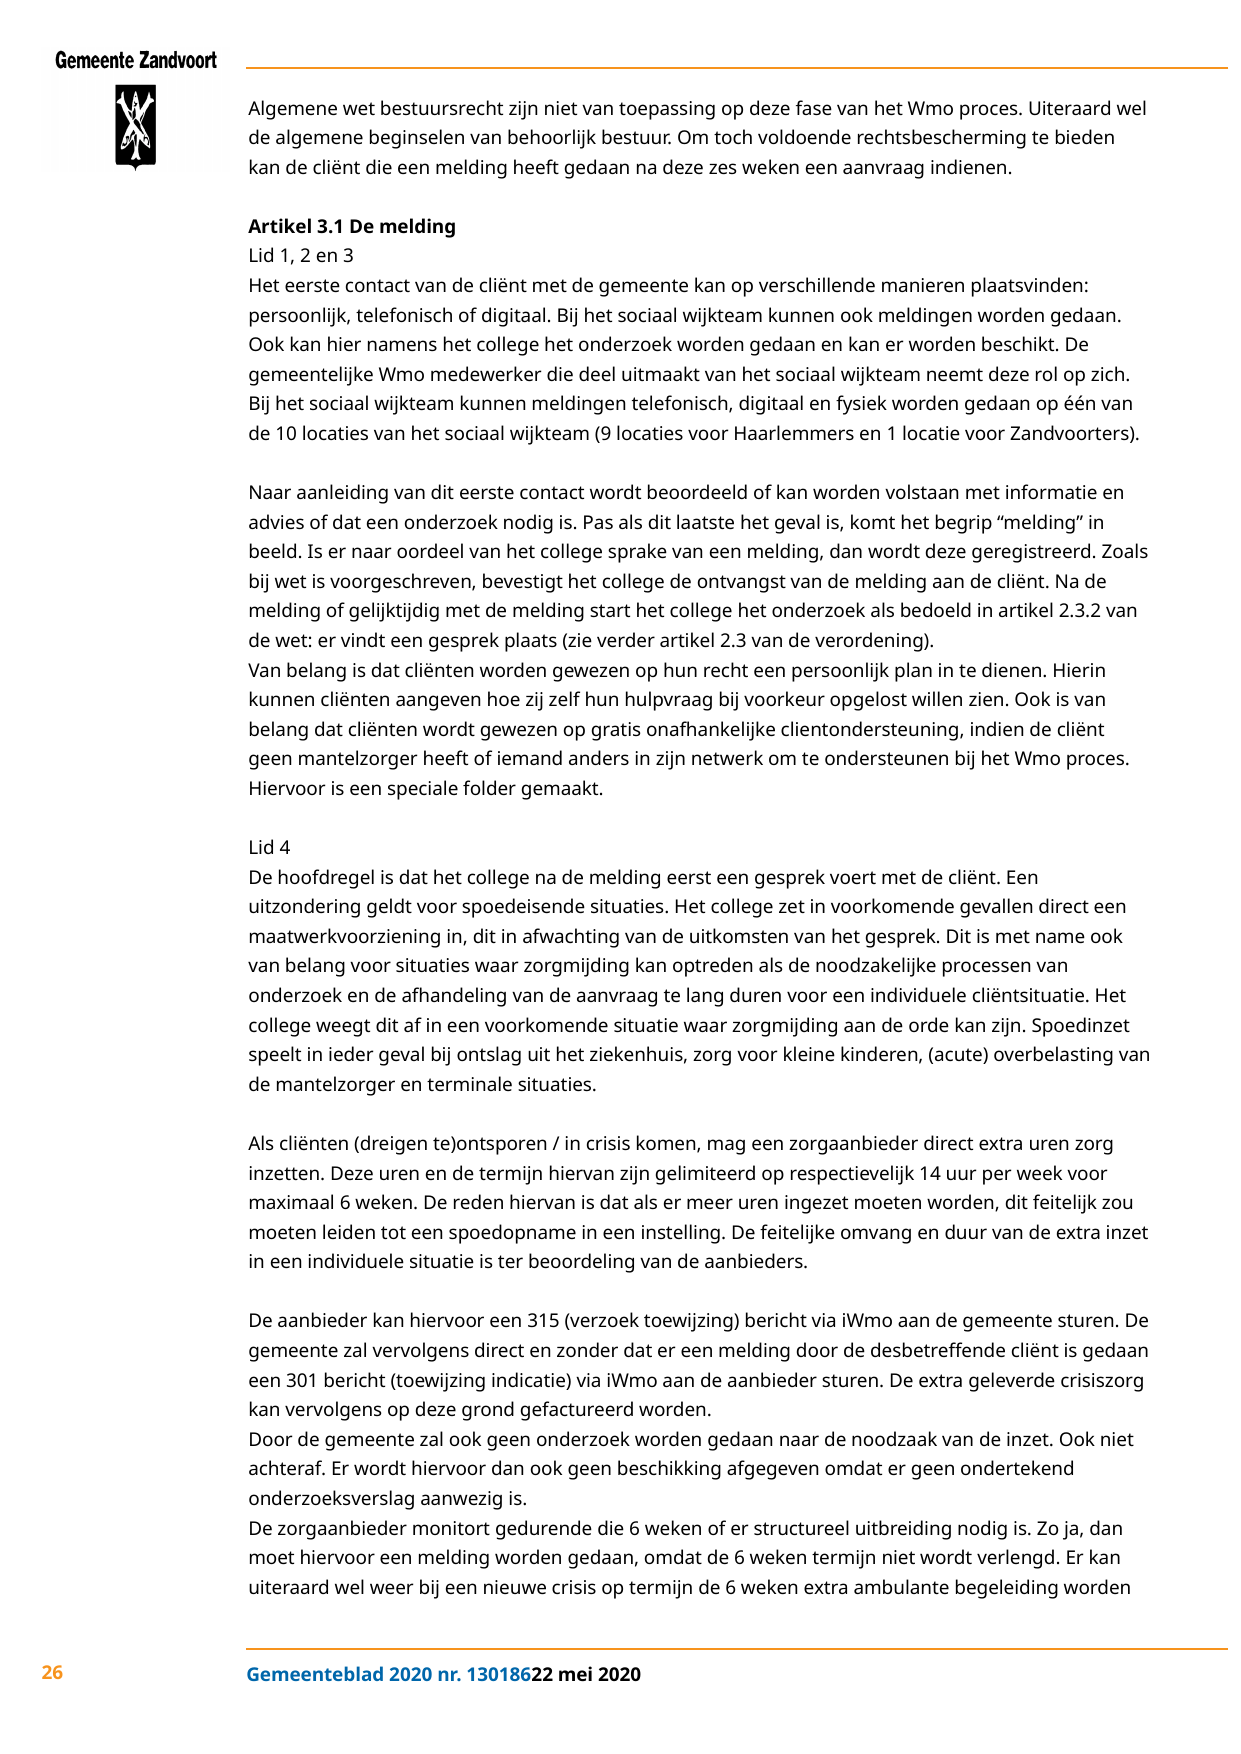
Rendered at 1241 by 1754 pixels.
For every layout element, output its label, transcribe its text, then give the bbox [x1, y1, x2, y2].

text Algemene wet bestuursrecht zijn niet van toepassing op deze fase van het Wmo proces. Uiteraard wel de algemene beginselen van behoorlijk bestuur. Om toch voldoende rechtsbescherming te bieden kan de cliënt die een melding heeft gedaan na deze zes weken een aanvraag indienen. [248, 95, 1152, 180]
text Lid 4 [248, 834, 1152, 860]
text Door de gemeente zal ook geen onderzoek worden gedaan naar de noodzaak van de inzet. Ook niet achteraf. Er wordt hiervoor dan ook geen beschikking afgegeven omdat er geen ondertekend onderzoeksverslag aanwezig is. [248, 1426, 1152, 1511]
picture [41, 47, 231, 172]
text Van belang is dat cliënten worden gewezen op hun recht een persoonlijk plan in te dienen. Hierin kunnen cliënten aangeven hoe zij zelf hun hulpvraag bij voorkeur opgelost willen zien. Ook is van belang dat cliënten wordt gewezen op gratis onafhankelijke clientondersteuning, indien de cliënt geen mantelzorger heeft of iemand anders in zijn netwerk om te ondersteunen bij het Wmo proces. Hiervoor is een speciale folder gemaakt. [248, 657, 1152, 801]
text Artikel 3.1 De melding [248, 213, 1152, 239]
text Naar aanleiding van dit eerste contact wordt beoordeeld of kan worden volstaan met informatie en advies of dat een onderzoek nodig is. Pas als dit laatste het geval is, komt het begrip “melding” in beeld. Is er naar oordeel van het college sprake van een melding, dan wordt deze geregistreerd. Zoals bij wet is voorgeschreven, bevestigt het college de ontvangst van de melding aan de cliënt. Na de melding of gelijktijdig met de melding start het college het onderzoek als bedoeld in artikel 2.3.2 van de wet: er vindt een gesprek plaats (zie verder artikel 2.3 van de verordening). [248, 479, 1152, 653]
text De zorgaanbieder monitort gedurende die 6 weken of er structureel uitbreiding nodig is. Zo ja, dan moet hiervoor een melding worden gedaan, omdat de 6 weken termijn niet wordt verlengd. Er kan uiteraard wel weer bij een nieuwe crisis op termijn de 6 weken extra ambulante begeleiding worden [248, 1515, 1152, 1600]
text De aanbieder kan hiervoor een 315 (verzoek toewijzing) bericht via iWmo aan de gemeente sturen. De gemeente zal vervolgens direct en zonder dat er een melding door de desbetreffende cliënt is gedaan een 301 bericht (toewijzing indicatie) via iWmo aan de aanbieder sturen. De extra geleverde crisiszorg kan vervolgens op deze grond gefactureerd worden. [248, 1308, 1152, 1422]
text Het eerste contact van de cliënt met de gemeente kan op verschillende manieren plaatsvinden: persoonlijk, telefonisch of digitaal. Bij het sociaal wijkteam kunnen ook meldingen worden gedaan. Ook kan hier namens het college het onderzoek worden gedaan en kan er worden beschikt. De gemeentelijke Wmo medewerker die deel uitmaakt van het sociaal wijkteam neemt deze rol op zich. Bij het sociaal wijkteam kunnen meldingen telefonisch, digitaal en fysiek worden gedaan op één van de 10 locaties van het sociaal wijkteam (9 locaties voor Haarlemmers en 1 locatie voor Zandvoorters). [248, 272, 1152, 446]
text Lid 1, 2 en 3 [248, 243, 1152, 268]
text De hoofdregel is dat het college na de melding eerst een gesprek voert met de cliënt. Een uitzondering geldt voor spoedeisende situaties. Het college zet in voorkomende gevallen direct een maatwerkvoorziening in, dit in afwachting van de uitkomsten van het gesprek. Dit is met name ook van belang voor situaties waar zorgmijding kan optreden als de noodzakelijke processen van onderzoek en de afhandeling van de aanvraag te lang duren voor een individuele cliëntsituatie. Het college weegt dit af in een voorkomende situatie waar zorgmijding aan de orde kan zijn. Spoedinzet speelt in ieder geval bij ontslag uit het ziekenhuis, zorg voor kleine kinderen, (acute) overbelasting van de mantelzorger en terminale situaties. [248, 864, 1152, 1097]
text Als cliënten (dreigen te)ontsporen / in crisis komen, mag een zorgaanbieder direct extra uren zorg inzetten. Deze uren en de termijn hiervan zijn gelimiteerd op respectievelijk 14 uur per week voor maximaal 6 weken. De reden hiervan is dat als er meer uren ingezet moeten worden, dit feitelijk zou moeten leiden tot een spoedopname in een instelling. De feitelijke omvang en duur van de extra inzet in een individuele situatie is ter beoordeling van de aanbieders. [248, 1130, 1152, 1274]
